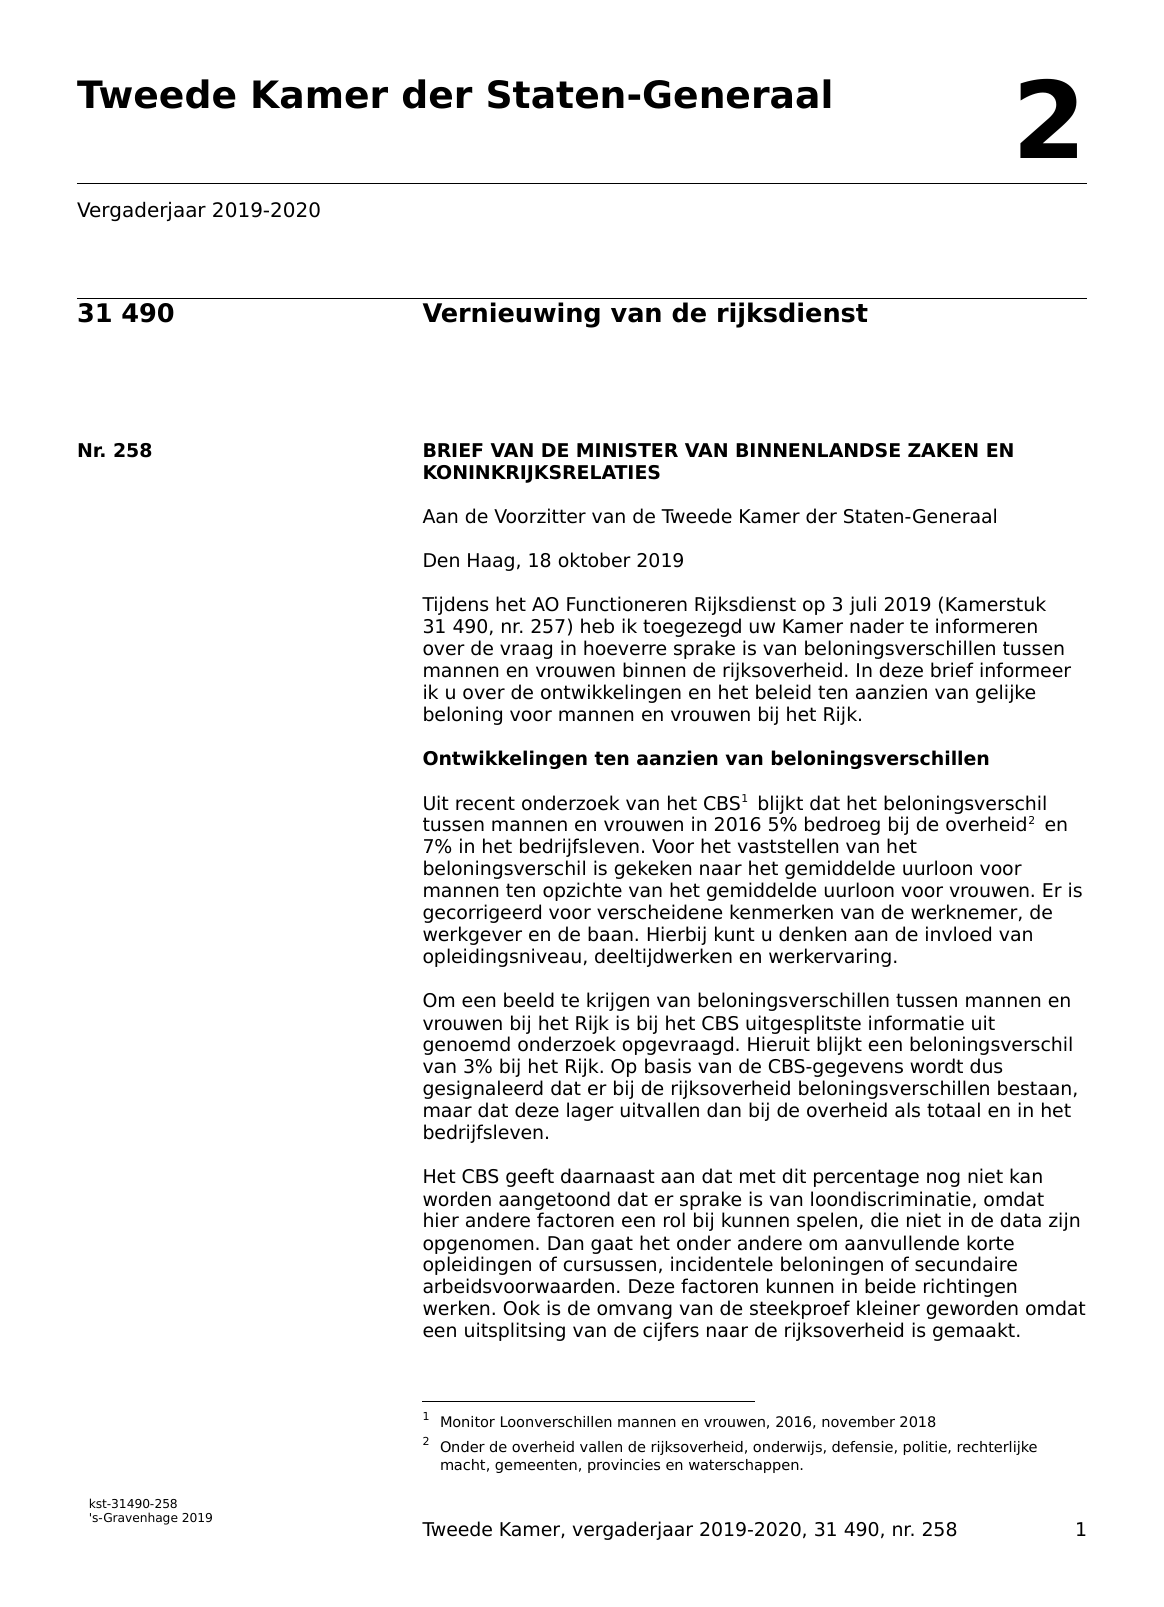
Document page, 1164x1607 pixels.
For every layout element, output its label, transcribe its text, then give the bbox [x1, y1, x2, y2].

text Het CBS geeft daarnaast aan dat met dit percentage nog niet kan worden aangetoond dat er sprake is van loondiscriminatie, omdat hier andere factoren een rol bij kunnen spelen, die niet in de data zijn opgenomen. Dan gaat het onder andere om aanvullende korte opleidingen of cursussen, incidentele beloningen of secundaire arbeidsvoorwaarden. Deze factoren kunnen in beide richtingen werken. Ook is de omvang van de steekproef kleiner geworden omdat een uitsplitsing van de cijfers naar de rijksoverheid is gemaakt. [422, 1166, 1087, 1342]
subtitle Nr. 258 BRIEF VAN DE MINISTER VAN BINNENLANDSE ZAKEN EN KONINKRIJKSRELATIES [77, 440, 1087, 484]
table_header Tweede Kamer der Staten-Generaal [77, 59, 886, 183]
text Uit recent onderzoek van het CBS blijkt dat het beloningsverschil tussen mannen en vrouwen in 2016 5% bedroeg bij de overheid en 7% in het bedrijfsleven. Voor het vaststellen van het beloningsverschil is gekeken naar het gemiddelde uurloon voor mannen ten opzichte van het gemiddelde uurloon voor vrouwen. Er is gecorrigeerd voor verscheidene kenmerken van de werknemer, de werkgever en de baan. Hierbij kunt u denken aan de invloed van opleidingsniveau, deeltijdwerken en werkervaring. [422, 792, 1087, 968]
subtitle Ontwikkelingen ten aanzien van beloningsverschillen [422, 748, 1087, 770]
table_header 2 [886, 59, 1087, 183]
text 's-Gravenhage 2019 [88, 1511, 323, 1525]
subtitle 31 490 Vernieuwing van de rijksdienst [77, 299, 1087, 329]
text Monitor Loonverschillen mannen en vrouwen, 2016, november 2018 [422, 1410, 1087, 1432]
text kst-31490-258 [88, 1497, 323, 1511]
table_cell Vergaderjaar 2019-2020 [77, 184, 1087, 298]
text Aan de Voorzitter van de Tweede Kamer der Staten-Generaal [422, 506, 1087, 528]
text Tijdens het AO Functioneren Rijksdienst op 3 juli 2019 (Kamerstuk 31 490, nr. 257) heb ik toegezegd uw Kamer nader te informeren over de vraag in hoeverre sprake is van beloningsverschillen tussen mannen en vrouwen binnen de rijksoverheid. In deze brief informeer ik u over de ontwikkelingen en het beleid ten aanzien van gelijke beloning voor mannen en vrouwen bij het Rijk. [422, 594, 1087, 726]
text Den Haag, 18 oktober 2019 [422, 550, 1087, 572]
text Onder de overheid vallen de rijksoverheid, onderwijs, defensie, politie, rechterlijke macht, gemeenten, provincies en waterschappen. [422, 1435, 1087, 1474]
text Om een beeld te krijgen van beloningsverschillen tussen mannen en vrouwen bij het Rijk is bij het CBS uitgesplitste informatie uit genoemd onderzoek opgevraagd. Hieruit blijkt een beloningsverschil van 3% bij het Rijk. Op basis van de CBS-gegevens wordt dus gesignaleerd dat er bij de rijksoverheid beloningsverschillen bestaan, maar dat deze lager uitvallen dan bij de overheid als totaal en in het bedrijfsleven. [422, 990, 1087, 1144]
